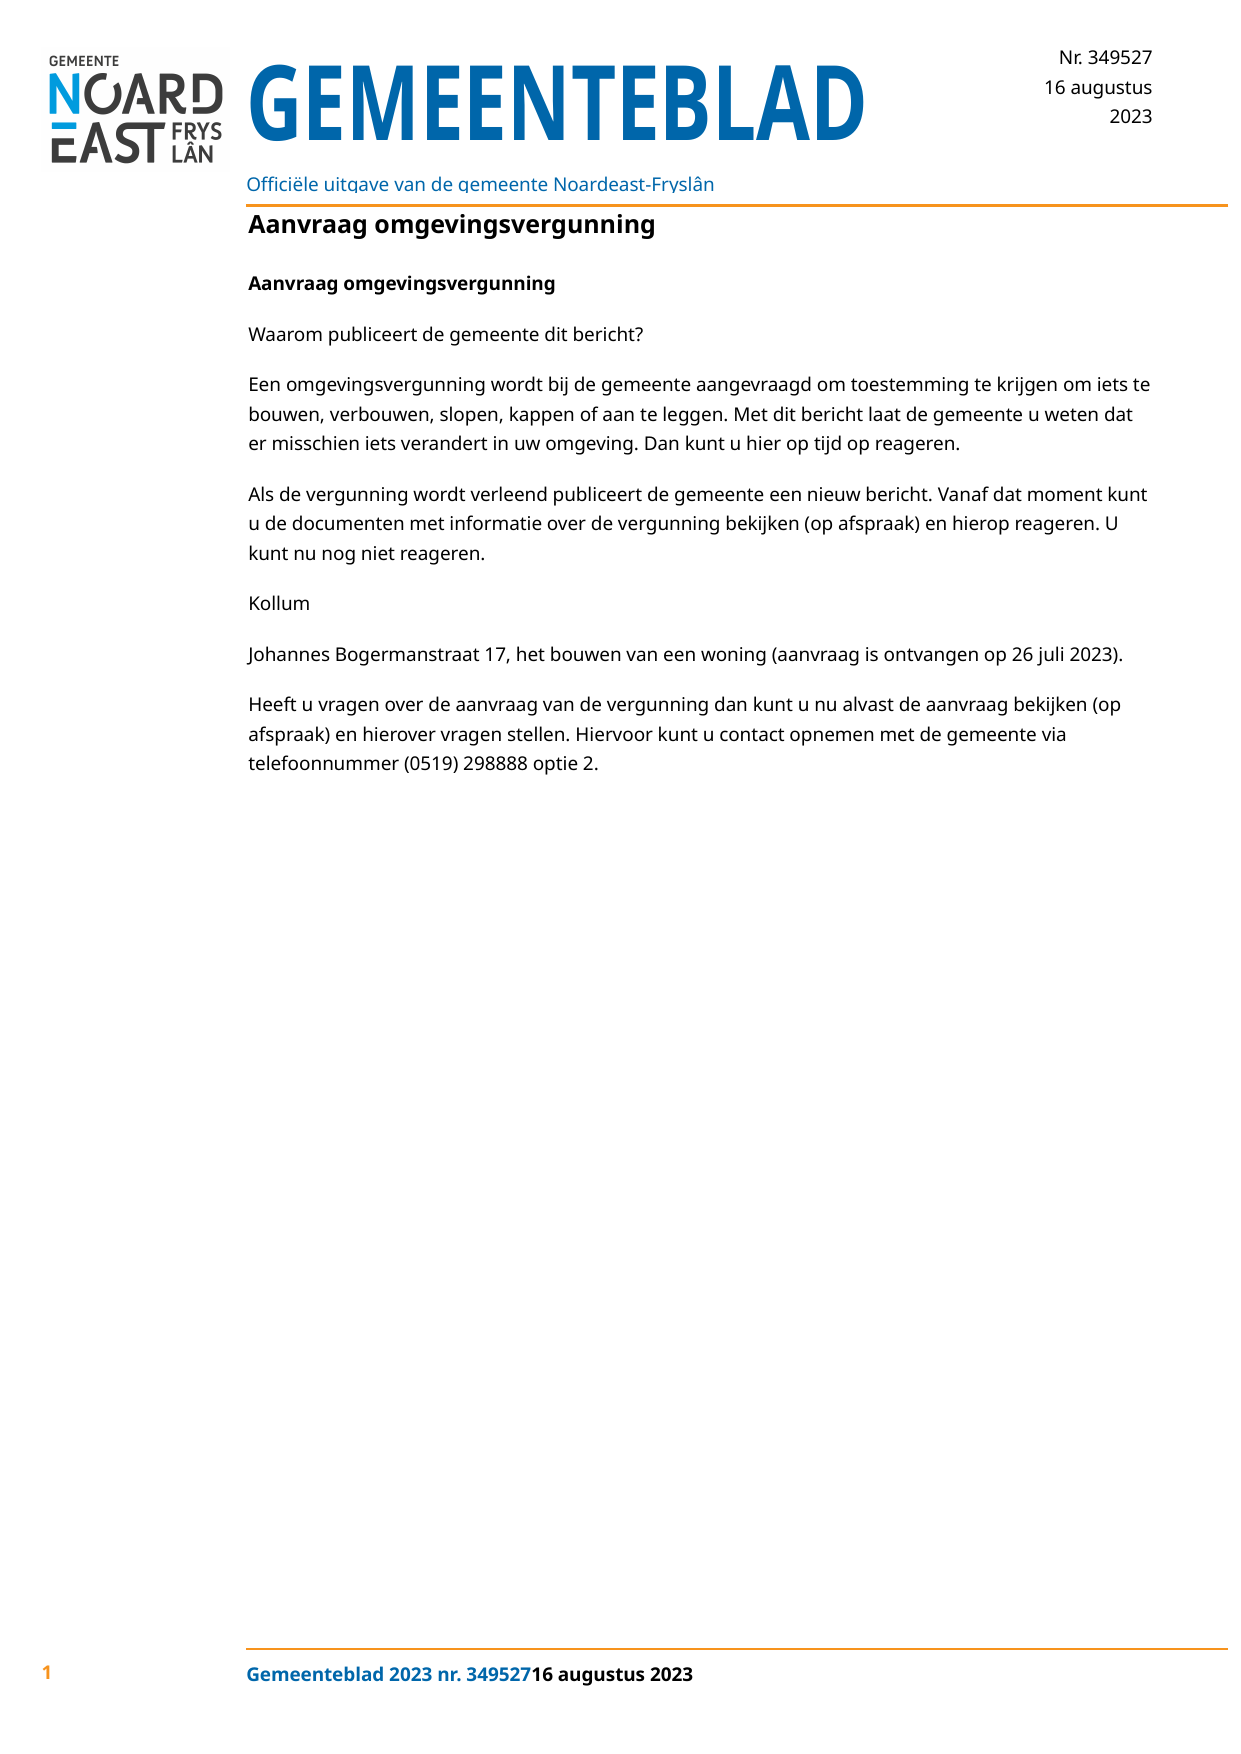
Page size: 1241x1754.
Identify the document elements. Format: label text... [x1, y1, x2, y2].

text Johannes Bogermanstraat 17, het bouwen van een woning (aanvraag is ontvangen op 26 juli 2023). [248, 641, 1152, 666]
text Kollum [248, 590, 1152, 616]
text Aanvraag omgevingsvergunning [248, 270, 1152, 296]
text Waarom publiceert de gemeente dit bericht? [248, 321, 1152, 346]
text Een omgevingsvergunning wordt bij de gemeente aangevraagd om toestemming te krijgen om iets te bouwen, verbouwen, slopen, kappen of aan te leggen. Met dit bericht laat de gemeente u weten dat er misschien iets verandert in uw omgeving. Dan kunt u hier op tijd op reageren. [248, 371, 1152, 456]
text Als de vergunning wordt verleend publiceert de gemeente een nieuw bericht. Vanaf dat moment kunt u de documenten met informatie over de vergunning bekijken (op afspraak) en hierop reageren. U kunt nu nog niet reageren. [248, 481, 1152, 566]
text Aanvraag omgevingsvergunning [248, 207, 1152, 241]
picture [41, 47, 231, 172]
text Heeft u vragen over de aanvraag van de vergunning dan kunt u nu alvast de aanvraag bekijken (op afspraak) en hierover vragen stellen. Hiervoor kunt u contact opnemen met de gemeente via telefoonnummer (0519) 298888 optie 2. [248, 691, 1152, 776]
